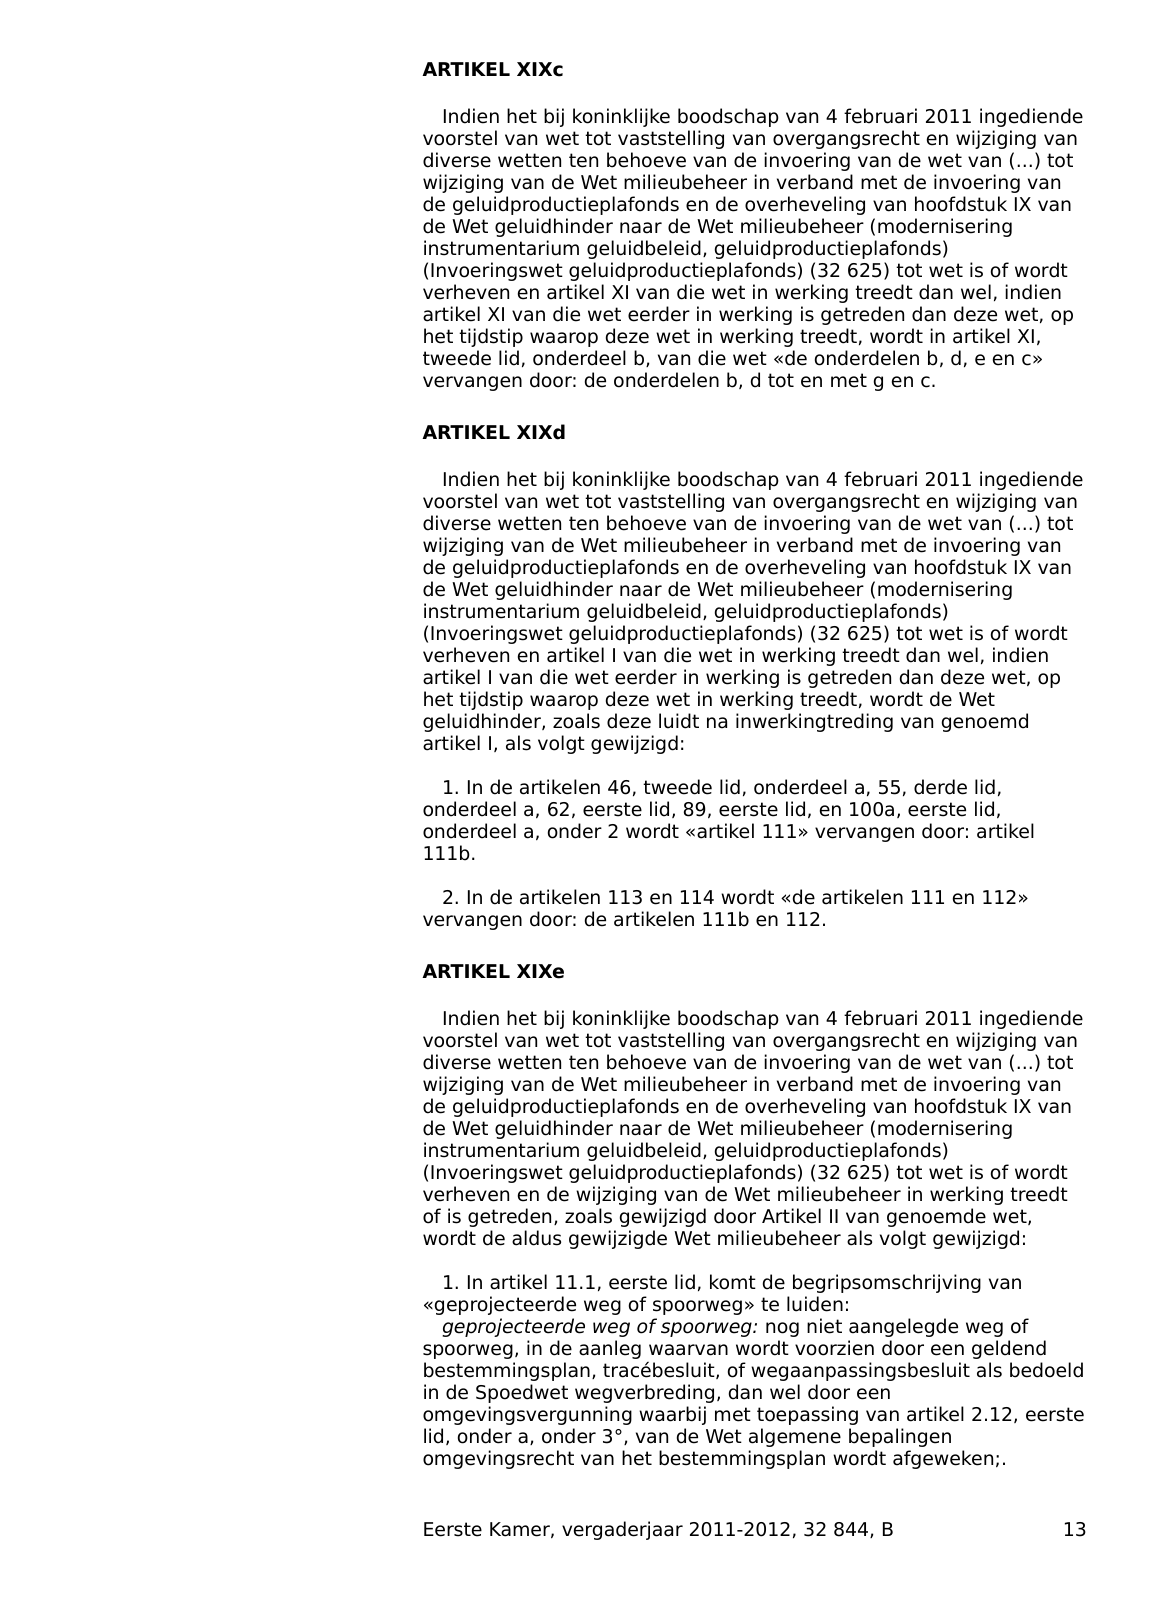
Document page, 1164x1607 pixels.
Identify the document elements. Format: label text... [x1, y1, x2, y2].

subtitle ARTIKEL XIXc [422, 59, 1087, 81]
text 1. In de artikelen 46, tweede lid, onderdeel a, 55, derde lid, onderdeel a, 62, eerste lid, 89, eerste lid, en 100a, eerste lid, onderdeel a, onder 2 wordt «artikel 111» vervangen door: artikel 111b. [422, 777, 1087, 864]
text Indien het bij koninklijke boodschap van 4 februari 2011 ingediende voorstel van wet tot vaststelling van overgangsrecht en wijziging van diverse wetten ten behoeve van de invoering van de wet van (...) tot wijziging van de Wet milieubeheer in verband met de invoering van de geluidproductieplafonds en de overheveling van hoofdstuk IX van de Wet geluidhinder naar de Wet milieubeheer (modernisering instrumentarium geluidbeleid, geluidproductieplafonds) (Invoeringswet geluidproductieplafonds) (32 625) tot wet is of wordt verheven en artikel I van die wet in werking treedt dan wel, indien artikel I van die wet eerder in werking is getreden dan deze wet, op het tijdstip waarop deze wet in werking treedt, wordt de Wet geluidhinder, zoals deze luidt na inwerkingtreding van genoemd artikel I, als volgt gewijzigd: [422, 469, 1087, 754]
text geprojecteerde weg of spoorweg: nog niet aangelegde weg of spoorweg, in de aanleg waarvan wordt voorzien door een geldend bestemmingsplan, tracébesluit, of wegaanpassingsbesluit als bedoeld in de Spoedwet wegverbreding, dan wel door een omgevingsvergunning waarbij met toepassing van artikel 2.12, eerste lid, onder a, onder 3°, van de Wet algemene bepalingen omgevingsrecht van het bestemmingsplan wordt afgeweken;. [422, 1316, 1087, 1469]
subtitle ARTIKEL XIXe [422, 961, 1087, 983]
text Indien het bij koninklijke boodschap van 4 februari 2011 ingediende voorstel van wet tot vaststelling van overgangsrecht en wijziging van diverse wetten ten behoeve van de invoering van de wet van (...) tot wijziging van de Wet milieubeheer in verband met de invoering van de geluidproductieplafonds en de overheveling van hoofdstuk IX van de Wet geluidhinder naar de Wet milieubeheer (modernisering instrumentarium geluidbeleid, geluidproductieplafonds) (Invoeringswet geluidproductieplafonds) (32 625) tot wet is of wordt verheven en artikel XI van die wet in werking treedt dan wel, indien artikel XI van die wet eerder in werking is getreden dan deze wet, op het tijdstip waarop deze wet in werking treedt, wordt in artikel XI, tweede lid, onderdeel b, van die wet «de onderdelen b, d, e en c» vervangen door: de onderdelen b, d tot en met g en c. [422, 106, 1087, 392]
text 1. In artikel 11.1, eerste lid, komt de begripsomschrijving van «geprojecteerde weg of spoorweg» te luiden: [422, 1272, 1087, 1316]
text 2. In de artikelen 113 en 114 wordt «de artikelen 111 en 112» vervangen door: de artikelen 111b en 112. [422, 887, 1087, 931]
text Indien het bij koninklijke boodschap van 4 februari 2011 ingediende voorstel van wet tot vaststelling van overgangsrecht en wijziging van diverse wetten ten behoeve van de invoering van de wet van (...) tot wijziging van de Wet milieubeheer in verband met de invoering van de geluidproductieplafonds en de overheveling van hoofdstuk IX van de Wet geluidhinder naar de Wet milieubeheer (modernisering instrumentarium geluidbeleid, geluidproductieplafonds) (Invoeringswet geluidproductieplafonds) (32 625) tot wet is of wordt verheven en de wijziging van de Wet milieubeheer in werking treedt of is getreden, zoals gewijzigd door Artikel II van genoemde wet, wordt de aldus gewijzigde Wet milieubeheer als volgt gewijzigd: [422, 1008, 1087, 1249]
subtitle ARTIKEL XIXd [422, 422, 1087, 444]
